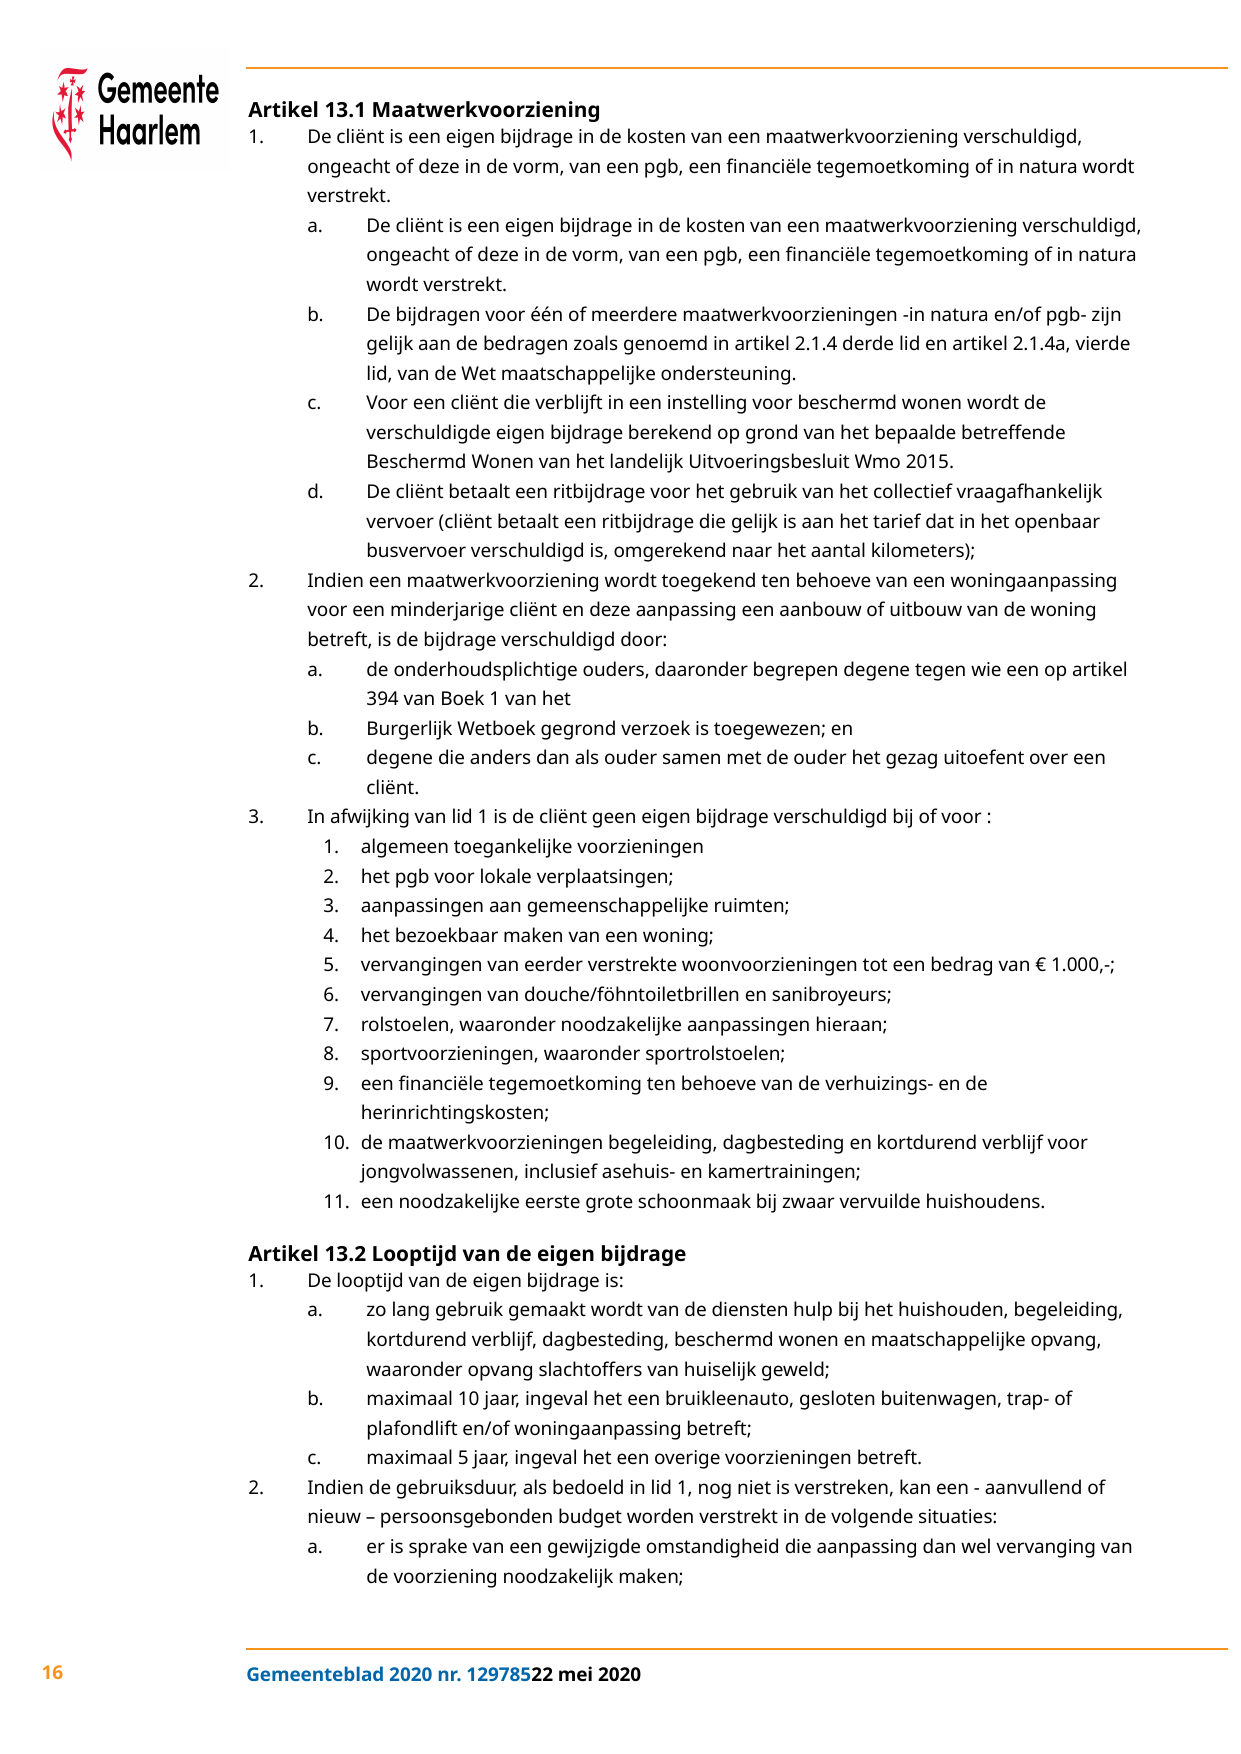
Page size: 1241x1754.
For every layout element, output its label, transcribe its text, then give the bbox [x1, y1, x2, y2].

list een noodzakelijke eerste grote schoonmaak bij zwaar vervuilde huishoudens. [323, 1188, 1152, 1214]
list Burgerlijk Wetboek gegrond verzoek is toegewezen; en [307, 715, 1152, 741]
list vervangingen van eerder verstrekte woonvoorzieningen tot een bedrag van € 1.000,-; [323, 952, 1152, 977]
list algemeen toegankelijke voorzieningen [323, 833, 1152, 859]
list degene die anders dan als ouder samen met de ouder het gezag uitoefent over een cliënt. [307, 744, 1152, 800]
list Indien de gebruiksduur, als bedoeld in lid 1, nog niet is verstreken, kan een - aanvullend of nieuw – persoonsgebonden budget worden verstrekt in de volgende situaties: [248, 1474, 1152, 1529]
list zo lang gebruik gemaakt wordt van de diensten hulp bij het huishouden, begeleiding, kortdurend verblijf, dagbesteding, beschermd wonen en maatschappelijke opvang, waaronder opvang slachtoffers van huiselijk geweld; [307, 1297, 1152, 1382]
list De cliënt betaalt een ritbijdrage voor het gebruik van het collectief vraagafhankelijk vervoer (cliënt betaalt een ritbijdrage die gelijk is aan het tarief dat in het openbaar busvervoer verschuldigd is, omgerekend naar het aantal kilometers); [307, 478, 1152, 563]
list maximaal 10 jaar, ingeval het een bruikleenauto, gesloten buitenwagen, trap- of plafondlift en/of woningaanpassing betreft; [307, 1385, 1152, 1441]
list de onderhoudsplichtige ouders, daaronder begrepen degene tegen wie een op artikel 394 van Boek 1 van het [307, 656, 1152, 711]
picture [41, 47, 231, 172]
list Indien een maatwerkvoorziening wordt toegekend ten behoeve van een woningaanpassing voor een minderjarige cliënt en deze aanpassing een aanbouw of uitbouw van de woning betreft, is de bijdrage verschuldigd door: [248, 567, 1152, 652]
list Voor een cliënt die verblijft in een instelling voor beschermd wonen wordt de verschuldigde eigen bijdrage berekend op grond van het bepaalde betreffende Beschermd Wonen van het landelijk Uitvoeringsbesluit Wmo 2015. [307, 389, 1152, 474]
list De bijdragen voor één of meerdere maatwerkvoorzieningen -in natura en/of pgb- zijn gelijk aan de bedragen zoals genoemd in artikel 2.1.4 derde lid en artikel 2.1.4a, vierde lid, van de Wet maatschappelijke ondersteuning. [307, 301, 1152, 386]
list het pgb voor lokale verplaatsingen; [323, 863, 1152, 888]
list er is sprake van een gewijzigde omstandigheid die aanpassing dan wel vervanging van de voorziening noodzakelijk maken; [307, 1533, 1152, 1589]
list rolstoelen, waaronder noodzakelijke aanpassingen hieraan; [323, 1011, 1152, 1036]
list vervangingen van douche/föhntoiletbrillen en sanibroyeurs; [323, 981, 1152, 1007]
list een financiële tegemoetkoming ten behoeve van de verhuizings- en de herinrichtingskosten; [323, 1070, 1152, 1125]
list De cliënt is een eigen bijdrage in de kosten van een maatwerkvoorziening verschuldigd, ongeacht of deze in de vorm, van een pgb, een financiële tegemoetkoming of in natura wordt verstrekt. [248, 123, 1152, 208]
list aanpassingen aan gemeenschappelijke ruimten; [323, 892, 1152, 918]
list de maatwerkvoorzieningen begeleiding, dagbesteding en kortdurend verblijf voor jongvolwassenen, inclusief asehuis- en kamertrainingen; [323, 1129, 1152, 1184]
text Artikel 13.1 Maatwerkvoorziening [248, 95, 1152, 123]
list De looptijd van de eigen bijdrage is: [248, 1267, 1152, 1293]
text Artikel 13.2 Looptijd van de eigen bijdrage [248, 1239, 1152, 1267]
list maximaal 5 jaar, ingeval het een overige voorzieningen betreft. [307, 1444, 1152, 1470]
list het bezoekbaar maken van een woning; [323, 922, 1152, 948]
list sportvoorzieningen, waaronder sportrolstoelen; [323, 1040, 1152, 1066]
list In afwijking van lid 1 is de cliënt geen eigen bijdrage verschuldigd bij of voor : [248, 804, 1152, 829]
list De cliënt is een eigen bijdrage in de kosten van een maatwerkvoorziening verschuldigd, ongeacht of deze in de vorm, van een pgb, een financiële tegemoetkoming of in natura wordt verstrekt. [307, 212, 1152, 297]
